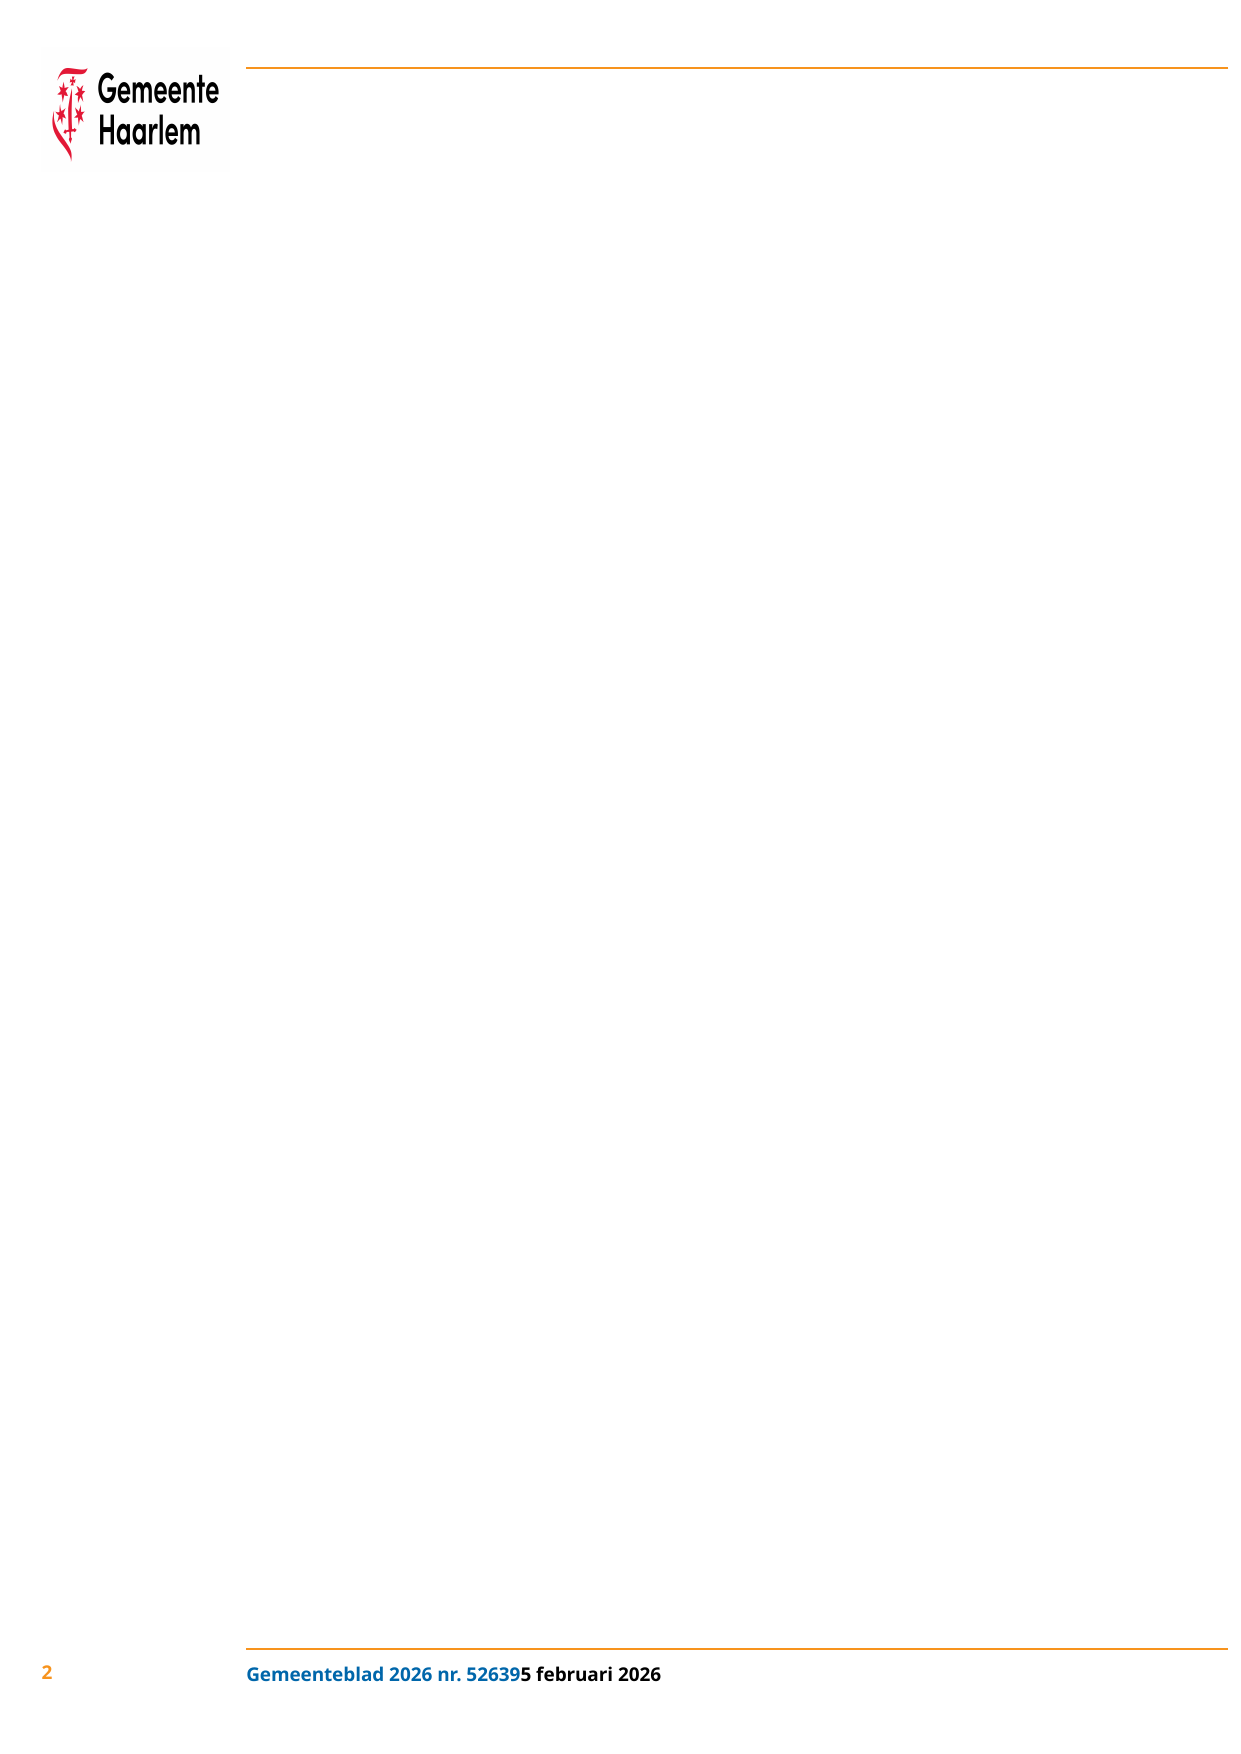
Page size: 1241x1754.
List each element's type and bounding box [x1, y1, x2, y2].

picture [41, 47, 231, 172]
